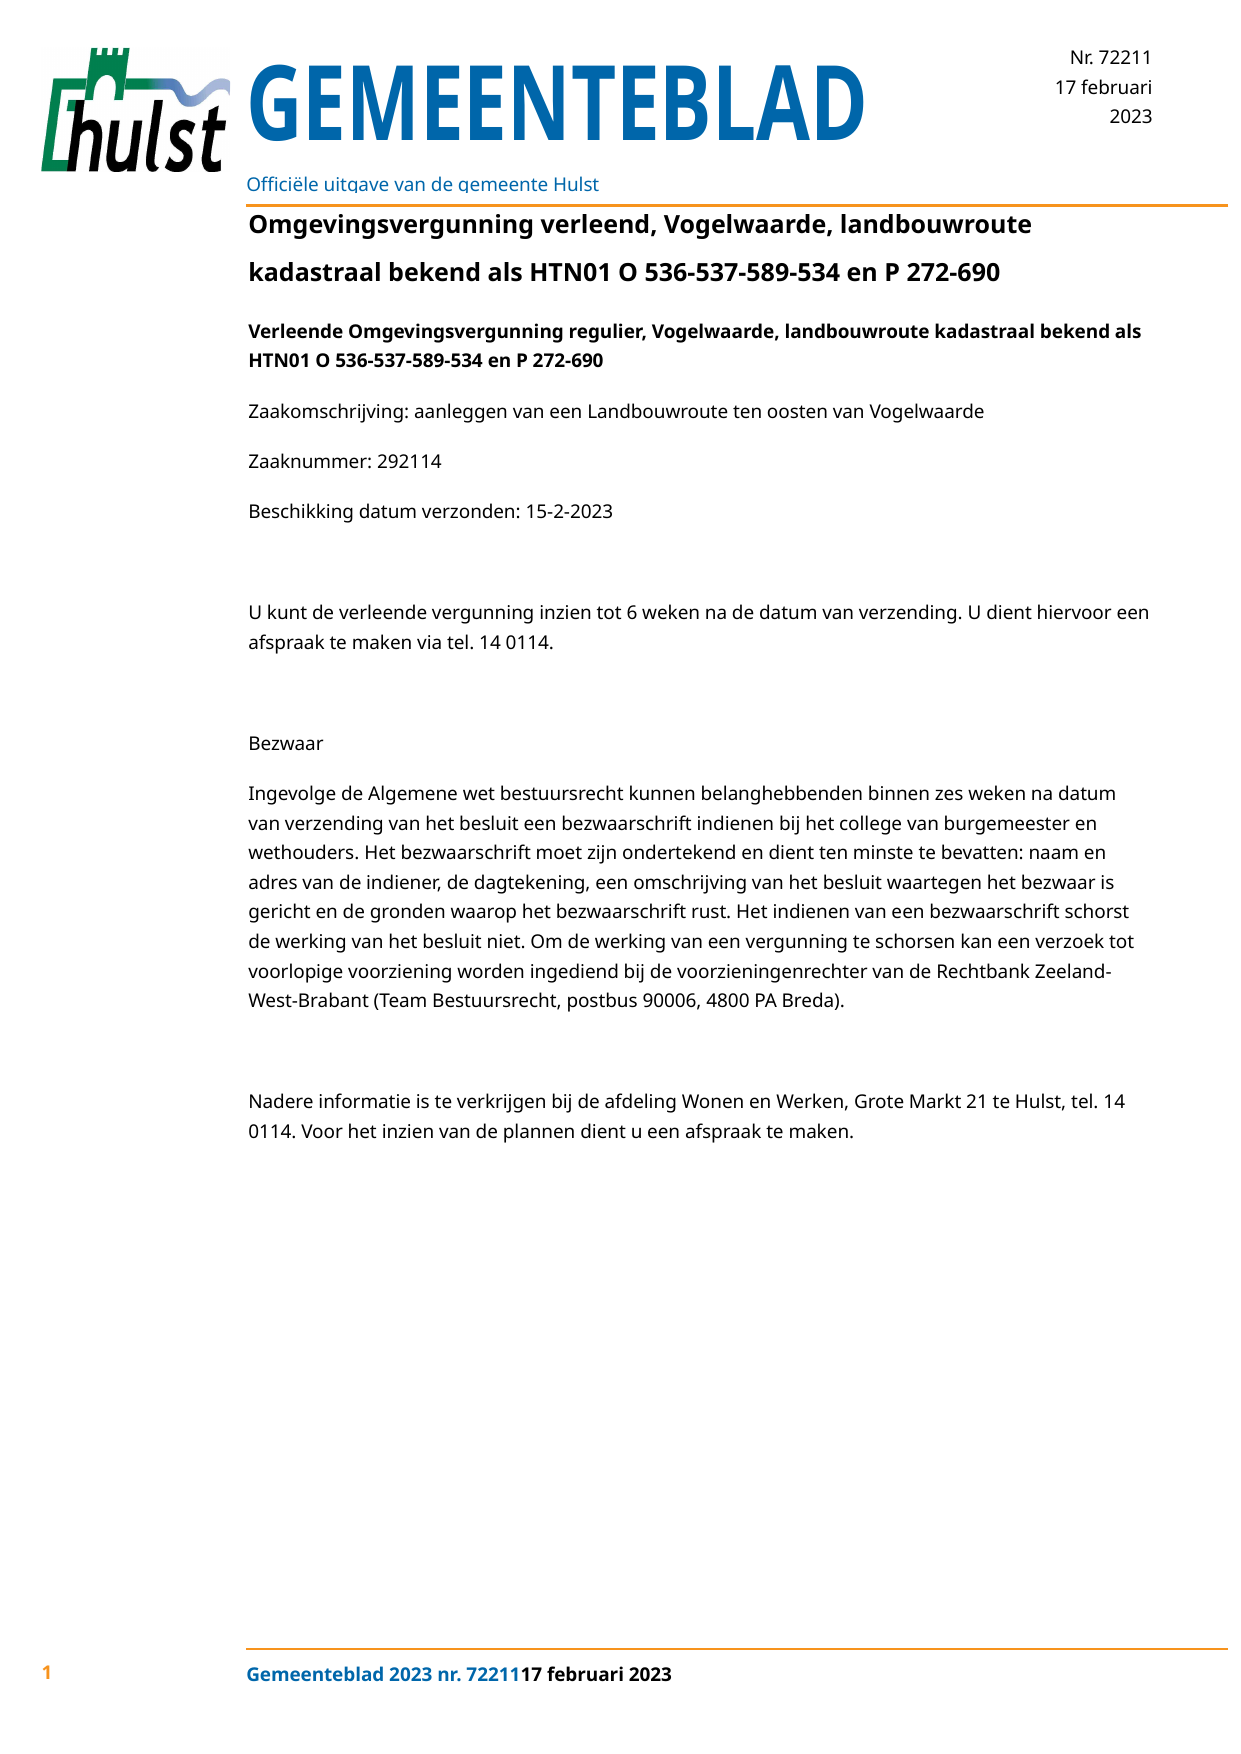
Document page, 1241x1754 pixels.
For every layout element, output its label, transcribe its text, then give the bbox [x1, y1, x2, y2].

text Omgevingsvergunning verleend, Vogelwaarde, landbouwroute kadastraal bekend als HTN01 O 536-537-589-534 en P 272-690 [248, 207, 1152, 288]
text Bezwaar [248, 730, 1152, 756]
text Verleende Omgevingsvergunning regulier, Vogelwaarde, landbouwroute kadastraal bekend als HTN01 O 536-537-589-534 en P 272-690 [248, 318, 1152, 373]
text Zaakomschrijving: aanleggen van een Landbouwroute ten oosten van Vogelwaarde [248, 398, 1152, 424]
text Beschikking datum verzonden: 15-2-2023 [248, 499, 1152, 524]
picture [41, 47, 231, 172]
text Nadere informatie is te verkrijgen bij de afdeling Wonen en Werken, Grote Markt 21 te Hulst, tel. 14 0114. Voor het inzien van de plannen dient u een afspraak te maken. [248, 1088, 1152, 1144]
text U kunt de verleende vergunning inzien tot 6 weken na de datum van verzending. U dient hiervoor een afspraak te maken via tel. 14 0114. [248, 599, 1152, 655]
text Zaaknummer: 292114 [248, 448, 1152, 474]
text Ingevolge de Algemene wet bestuursrecht kunnen belanghebbenden binnen zes weken na datum van verzending van het besluit een bezwaarschrift indienen bij het college van burgemeester en wethouders. Het bezwaarschrift moet zijn ondertekend en dient ten minste te bevatten: naam en adres van de indiener, de dagtekening, een omschrijving van het besluit waartegen het bezwaar is gericht en de gronden waarop het bezwaarschrift rust. Het indienen van een bezwaarschrift schorst de werking van het besluit niet. Om de werking van een vergunning te schorsen kan een verzoek tot voorlopige voorziening worden ingediend bij de voorzieningenrechter van de Rechtbank Zeeland-West-Brabant (Team Bestuursrecht, postbus 90006, 4800 PA Breda). [248, 780, 1152, 1013]
